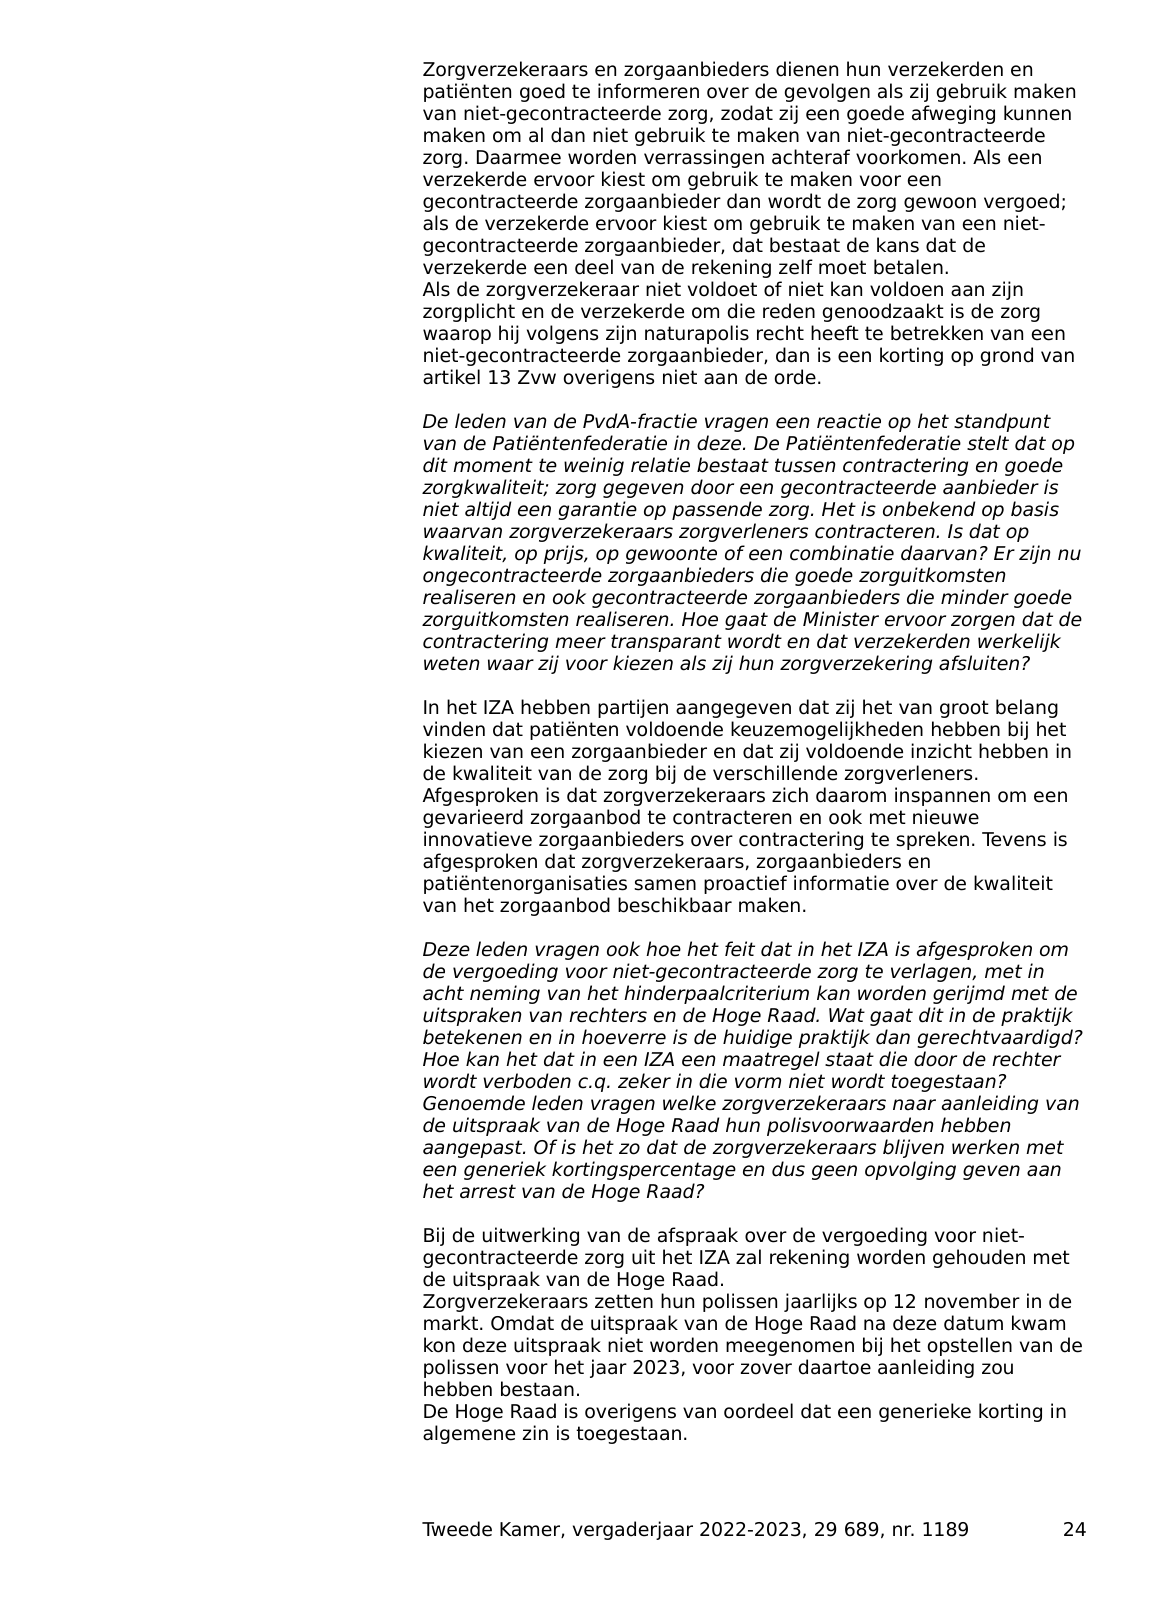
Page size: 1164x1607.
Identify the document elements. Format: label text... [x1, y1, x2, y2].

text In het IZA hebben partijen aangegeven dat zij het van groot belang vinden dat patiënten voldoende keuzemogelijkheden hebben bij het kiezen van een zorgaanbieder en dat zij voldoende inzicht hebben in de kwaliteit van de zorg bij de verschillende zorgverleners. Afgesproken is dat zorgverzekeraars zich daarom inspannen om een gevarieerd zorgaanbod te contracteren en ook met nieuwe innovatieve zorgaanbieders over contractering te spreken. Tevens is afgesproken dat zorgverzekeraars, zorgaanbieders en patiëntenorganisaties samen proactief informatie over de kwaliteit van het zorgaanbod beschikbaar maken. [422, 697, 1087, 917]
text Als de zorgverzekeraar niet voldoet of niet kan voldoen aan zijn zorgplicht en de verzekerde om die reden genoodzaakt is de zorg waarop hij volgens zijn naturapolis recht heeft te betrekken van een niet-gecontracteerde zorgaanbieder, dan is een korting op grond van artikel 13 Zvw overigens niet aan de orde. [422, 279, 1087, 389]
text Zorgverzekeraars zetten hun polissen jaarlijks op 12 november in de markt. Omdat de uitspraak van de Hoge Raad na deze datum kwam kon deze uitspraak niet worden meegenomen bij het opstellen van de polissen voor het jaar 2023, voor zover daartoe aanleiding zou hebben bestaan. [422, 1291, 1087, 1401]
text Bij de uitwerking van de afspraak over de vergoeding voor niet-gecontracteerde zorg uit het IZA zal rekening worden gehouden met de uitspraak van de Hoge Raad. [422, 1225, 1087, 1291]
text Zorgverzekeraars en zorgaanbieders dienen hun verzekerden en patiënten goed te informeren over de gevolgen als zij gebruik maken van niet-gecontracteerde zorg, zodat zij een goede afweging kunnen maken om al dan niet gebruik te maken van niet-gecontracteerde zorg. Daarmee worden verrassingen achteraf voorkomen. Als een verzekerde ervoor kiest om gebruik te maken voor een gecontracteerde zorgaanbieder dan wordt de zorg gewoon vergoed; als de verzekerde ervoor kiest om gebruik te maken van een niet-gecontracteerde zorgaanbieder, dat bestaat de kans dat de verzekerde een deel van de rekening zelf moet betalen. [422, 59, 1087, 279]
text De Hoge Raad is overigens van oordeel dat een generieke korting in algemene zin is toegestaan. [422, 1401, 1087, 1444]
text De leden van de PvdA-fractie vragen een reactie op het standpunt van de Patiëntenfederatie in deze. De Patiëntenfederatie stelt dat op dit moment te weinig relatie bestaat tussen contractering en goede zorgkwaliteit; zorg gegeven door een gecontracteerde aanbieder is niet altijd een garantie op passende zorg. Het is onbekend op basis waarvan zorgverzekeraars zorgverleners contracteren. Is dat op kwaliteit, op prijs, op gewoonte of een combinatie daarvan? Er zijn nu ongecontracteerde zorgaanbieders die goede zorguitkomsten realiseren en ook gecontracteerde zorgaanbieders die minder goede zorguitkomsten realiseren. Hoe gaat de Minister ervoor zorgen dat de contractering meer transparant wordt en dat verzekerden werkelijk weten waar zij voor kiezen als zij hun zorgverzekering afsluiten? [422, 411, 1087, 675]
text Deze leden vragen ook hoe het feit dat in het IZA is afgesproken om de vergoeding voor niet-gecontracteerde zorg te verlagen, met in acht neming van het hinderpaalcriterium kan worden gerijmd met de uitspraken van rechters en de Hoge Raad. Wat gaat dit in de praktijk betekenen en in hoeverre is de huidige praktijk dan gerechtvaardigd? Hoe kan het dat in een IZA een maatregel staat die door de rechter wordt verboden c.q. zeker in die vorm niet wordt toegestaan? [422, 939, 1087, 1093]
text Genoemde leden vragen welke zorgverzekeraars naar aanleiding van de uitspraak van de Hoge Raad hun polisvoorwaarden hebben aangepast. Of is het zo dat de zorgverzekeraars blijven werken met een generiek kortingspercentage en dus geen opvolging geven aan het arrest van de Hoge Raad? [422, 1093, 1087, 1203]
